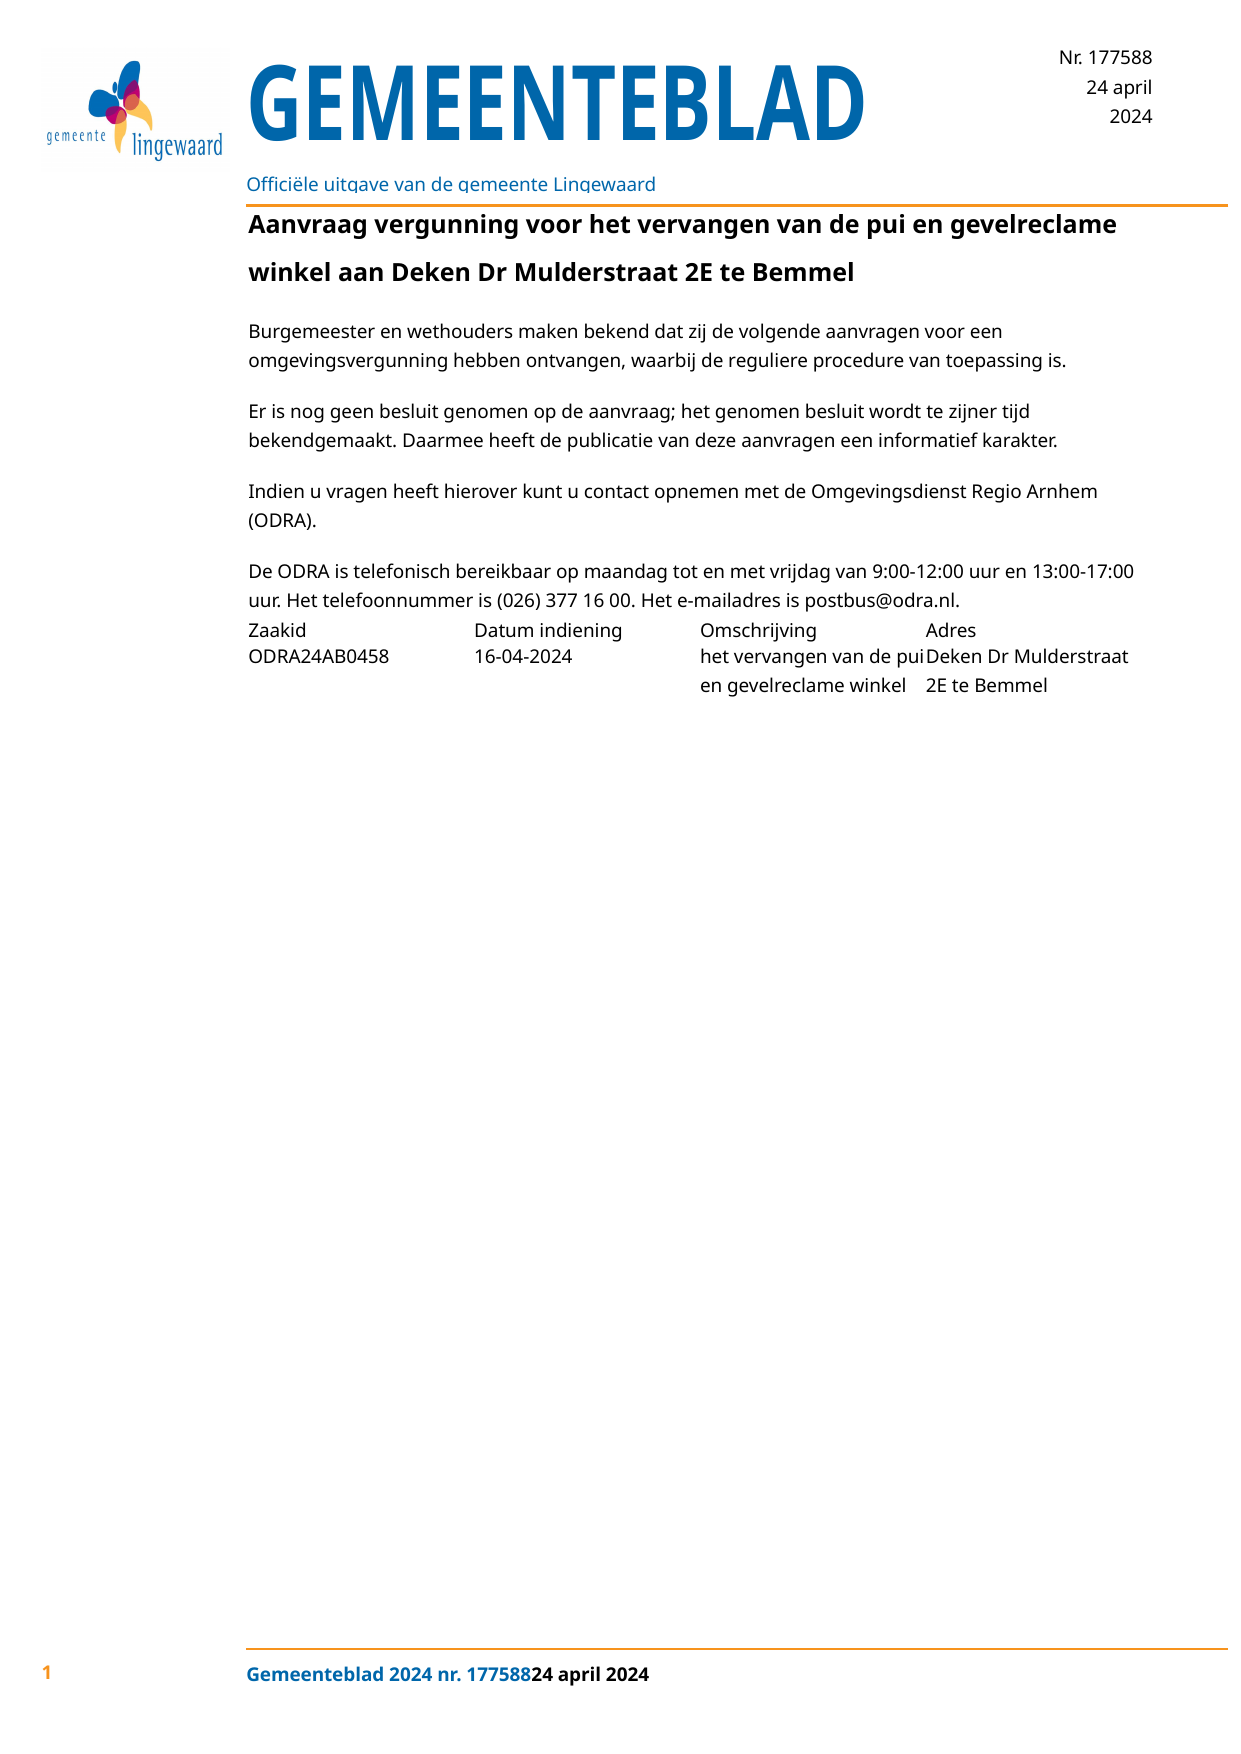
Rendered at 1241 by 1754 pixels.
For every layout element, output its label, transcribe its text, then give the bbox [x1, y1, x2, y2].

text Indien u vragen heeft hierover kunt u contact opnemen met de Omgevingsdienst Regio Arnhem (ODRA). [248, 478, 1152, 533]
text Aanvraag vergunning voor het vervangen van de pui en gevelreclame winkel aan Deken Dr Mulderstraat 2E te Bemmel [248, 207, 1152, 288]
table_header Zaakid [248, 617, 474, 643]
text De ODRA is telefonisch bereikbaar op maandag tot en met vrijdag van 9:00-12:00 uur en 13:00-17:00 uur. Het telefoonnummer is (026) 377 16 00. Het e-mailadres is postbus@odra.nl. [248, 558, 1152, 613]
table_cell Deken Dr Mulderstraat 2E te Bemmel [926, 643, 1152, 698]
picture [41, 47, 231, 172]
table_header Datum indiening [474, 617, 700, 643]
text Burgemeester en wethouders maken bekend dat zij de volgende aanvragen voor een omgevingsvergunning hebben ontvangen, waarbij de reguliere procedure van toepassing is. [248, 318, 1152, 373]
table_header Adres [926, 617, 1152, 643]
table_cell ODRA24AB0458 [248, 643, 474, 698]
table_cell het vervangen van de pui en gevelreclame winkel [700, 643, 926, 698]
text Er is nog geen besluit genomen op de aanvraag; het genomen besluit wordt te zijner tijd bekendgemaakt. Daarmee heeft de publicatie van deze aanvragen een informatief karakter. [248, 398, 1152, 453]
table_cell 16-04-2024 [474, 643, 700, 698]
table_header Omschrijving [700, 617, 926, 643]
